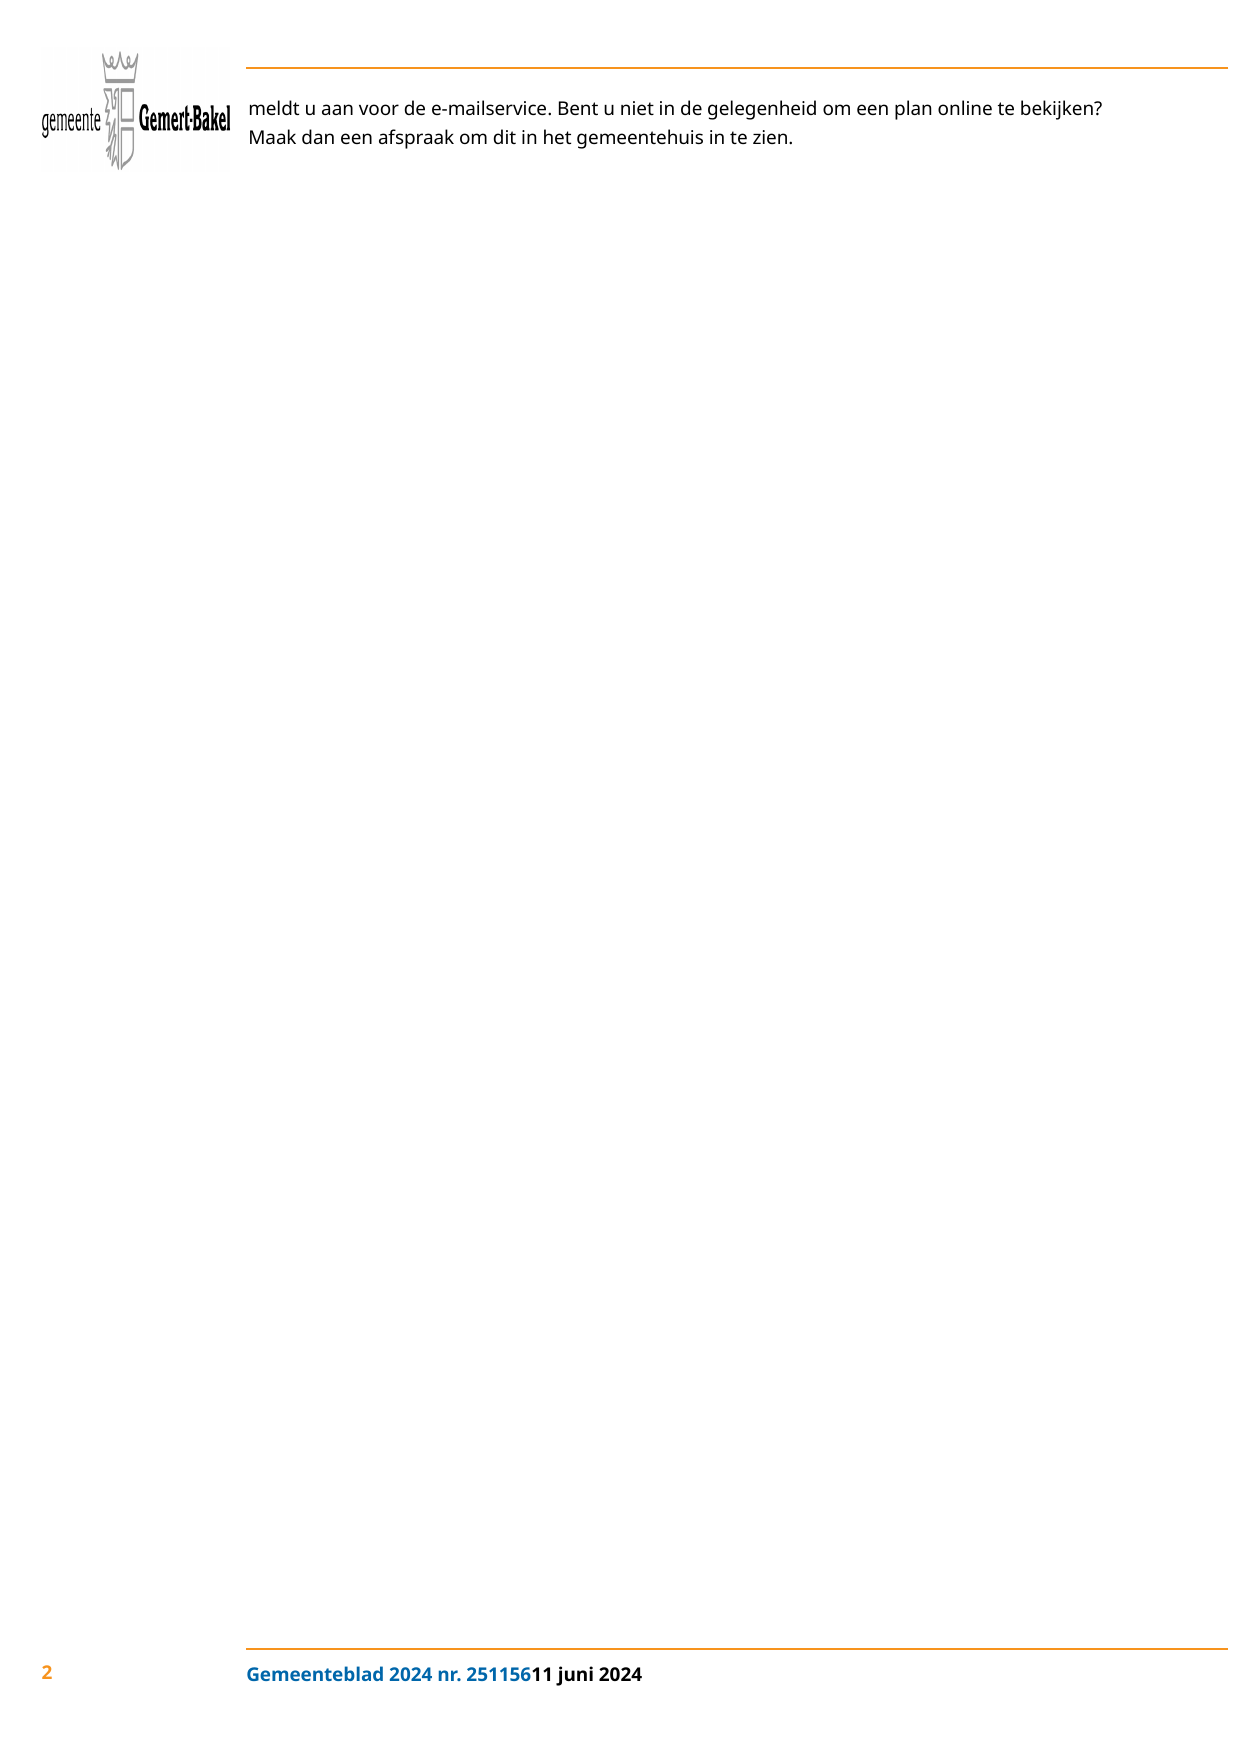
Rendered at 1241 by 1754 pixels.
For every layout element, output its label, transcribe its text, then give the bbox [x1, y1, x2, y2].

text meldt u aan voor de e-mailservice. Bent u niet in de gelegenheid om een plan online te bekijken? Maak dan een afspraak om dit in het gemeentehuis in te zien. [248, 95, 1152, 150]
picture [41, 47, 231, 172]
